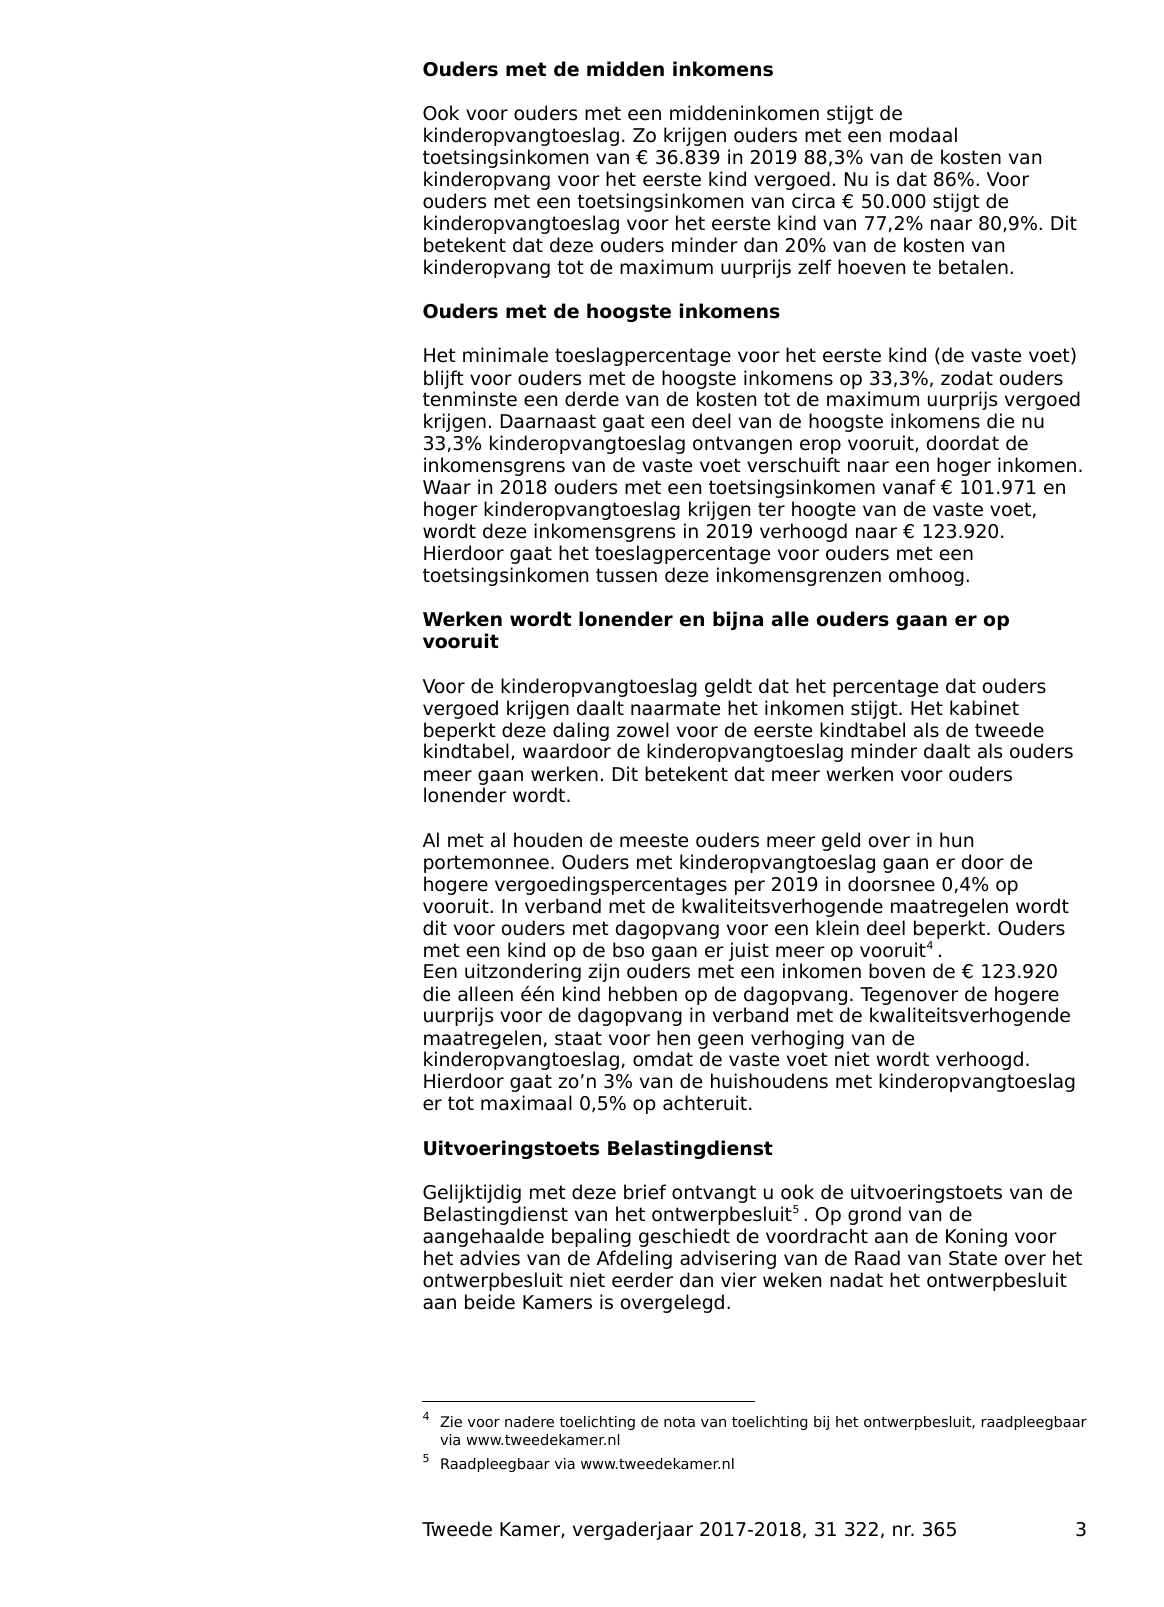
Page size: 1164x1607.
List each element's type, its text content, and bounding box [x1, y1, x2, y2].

text Een uitzondering zijn ouders met een inkomen boven de € 123.920 die alleen één kind hebben op de dagopvang. Tegenover de hogere uurprijs voor de dagopvang in verband met de kwaliteitsverhogende maatregelen, staat voor hen geen verhoging van de kinderopvangtoeslag, omdat de vaste voet niet wordt verhoogd. Hierdoor gaat zo’n 3% van de huishoudens met kinderopvangtoeslag er tot maximaal 0,5% op achteruit. [422, 961, 1087, 1115]
text Het minimale toeslagpercentage voor het eerste kind (de vaste voet) blijft voor ouders met de hoogste inkomens op 33,3%, zodat ouders tenminste een derde van de kosten tot de maximum uurprijs vergoed krijgen. Daarnaast gaat een deel van de hoogste inkomens die nu 33,3% kinderopvangtoeslag ontvangen erop vooruit, doordat de inkomensgrens van de vaste voet verschuift naar een hoger inkomen. Waar in 2018 ouders met een toetsingsinkomen vanaf € 101.971 en hoger kinderopvangtoeslag krijgen ter hoogte van de vaste voet, wordt deze inkomensgrens in 2019 verhoogd naar € 123.920. Hierdoor gaat het toeslagpercentage voor ouders met een toetsingsinkomen tussen deze inkomensgrenzen omhoog. [422, 345, 1087, 587]
subtitle Ouders met de midden inkomens [422, 59, 1087, 81]
text Al met al houden de meeste ouders meer geld over in hun portemonnee. Ouders met kinderopvangtoeslag gaan er door de hogere vergoedingspercentages per 2019 in doorsnee 0,4% op vooruit. In verband met de kwaliteitsverhogende maatregelen wordt dit voor ouders met dagopvang voor een klein deel beperkt. Ouders met een kind op de bso gaan er juist meer op vooruit. [422, 829, 1087, 961]
text Gelijktijdig met deze brief ontvangt u ook de uitvoeringstoets van de Belastingdienst van het ontwerpbesluit. Op grond van de aangehaalde bepaling geschiedt de voordracht aan de Koning voor het advies van de Afdeling advisering van de Raad van State over het ontwerpbesluit niet eerder dan vier weken nadat het ontwerpbesluit aan beide Kamers is overgelegd. [422, 1182, 1087, 1313]
subtitle Ouders met de hoogste inkomens [422, 301, 1087, 323]
text Raadpleegbaar via www.tweedekamer.nl [422, 1452, 1087, 1474]
subtitle Uitvoeringstoets Belastingdienst [422, 1137, 1087, 1159]
subtitle Werken wordt lonender en bijna alle ouders gaan er op vooruit [422, 609, 1087, 653]
text Voor de kinderopvangtoeslag geldt dat het percentage dat ouders vergoed krijgen daalt naarmate het inkomen stijgt. Het kabinet beperkt deze daling zowel voor de eerste kindtabel als de tweede kindtabel, waardoor de kinderopvangtoeslag minder daalt als ouders meer gaan werken. Dit betekent dat meer werken voor ouders lonender wordt. [422, 676, 1087, 807]
text Zie voor nadere toelichting de nota van toelichting bij het ontwerpbesluit, raadpleegbaar via www.tweedekamer.nl [422, 1410, 1087, 1449]
text Ook voor ouders met een middeninkomen stijgt de kinderopvangtoeslag. Zo krijgen ouders met een modaal toetsingsinkomen van € 36.839 in 2019 88,3% van de kosten van kinderopvang voor het eerste kind vergoed. Nu is dat 86%. Voor ouders met een toetsingsinkomen van circa € 50.000 stijgt de kinderopvangtoeslag voor het eerste kind van 77,2% naar 80,9%. Dit betekent dat deze ouders minder dan 20% van de kosten van kinderopvang tot de maximum uurprijs zelf hoeven te betalen. [422, 103, 1087, 279]
